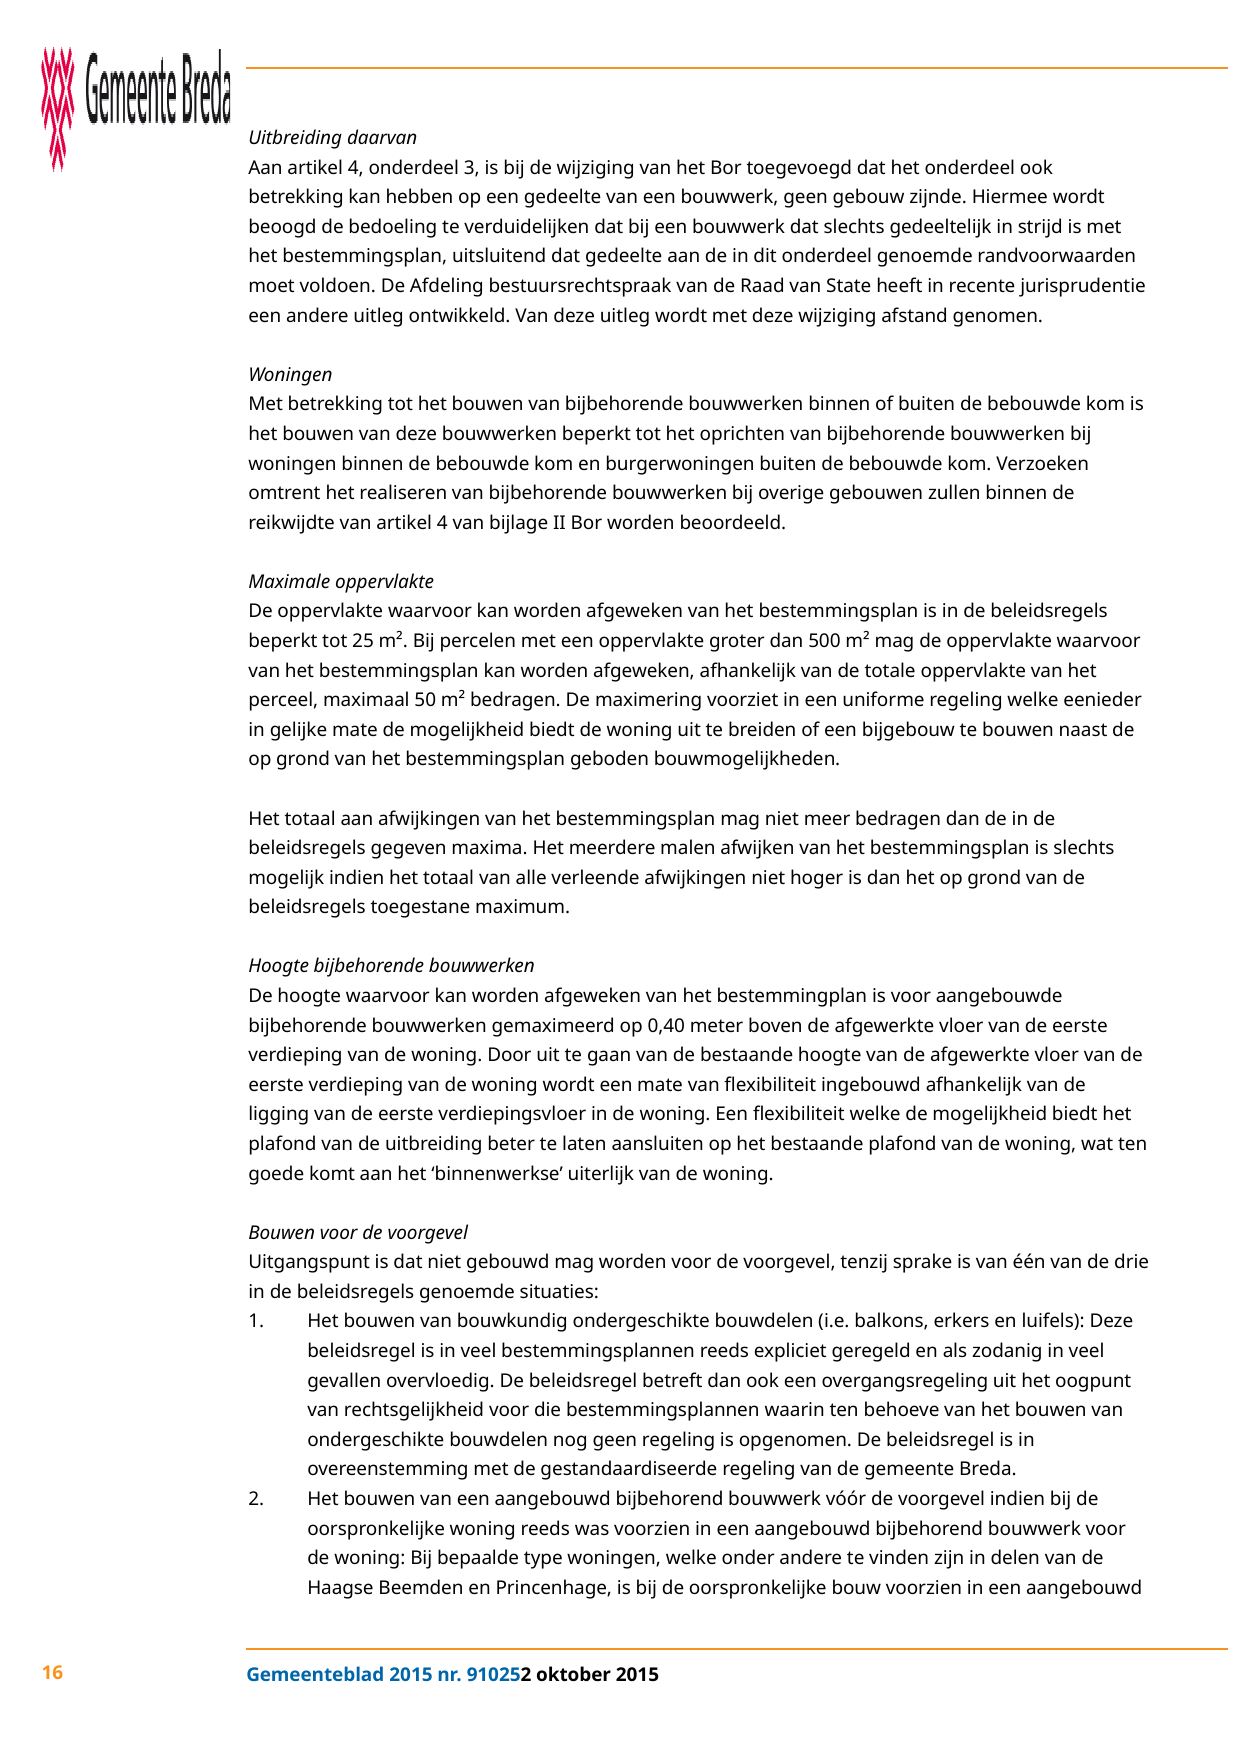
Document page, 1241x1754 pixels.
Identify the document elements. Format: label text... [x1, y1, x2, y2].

text Uitbreiding daarvan [248, 124, 1152, 150]
text Het totaal aan afwijkingen van het bestemmingsplan mag niet meer bedragen dan de in de beleidsregels gegeven maxima. Het meerdere malen afwijken van het bestemmingsplan is slechts mogelijk indien het totaal van alle verleende afwijkingen niet hoger is dan het op grond van de beleidsregels toegestane maximum. [248, 805, 1152, 919]
list Het bouwen van bouwkundig ondergeschikte bouwdelen (i.e. balkons, erkers en luifels): Deze beleidsregel is in veel bestemmingsplannen reeds expliciet geregeld en als zodanig in veel gevallen overvloedig. De beleidsregel betreft dan ook een overgangsregeling uit het oogpunt van rechtsgelijkheid voor die bestemmingsplannen waarin ten behoeve van het bouwen van ondergeschikte bouwdelen nog geen regeling is opgenomen. De beleidsregel is in overeenstemming met de gestandaardiseerde regeling van de gemeente Breda. [248, 1308, 1152, 1481]
text Aan artikel 4, onderdeel 3, is bij de wijziging van het Bor toegevoegd dat het onderdeel ook betrekking kan hebben op een gedeelte van een bouwwerk, geen gebouw zijnde. Hiermee wordt beoogd de bedoeling te verduidelijken dat bij een bouwwerk dat slechts gedeeltelijk in strijd is met het bestemmingsplan, uitsluitend dat gedeelte aan de in dit onderdeel genoemde randvoorwaarden moet voldoen. De Afdeling bestuursrechtspraak van de Raad van State heeft in recente jurisprudentie een andere uitleg ontwikkeld. Van deze uitleg wordt met deze wijziging afstand genomen. [248, 154, 1152, 328]
text De oppervlakte waarvoor kan worden afgeweken van het bestemmingsplan is in de beleidsregels beperkt tot 25 m². Bij percelen met een oppervlakte groter dan 500 m² mag de oppervlakte waarvoor van het bestemmingsplan kan worden afgeweken, afhankelijk van de totale oppervlakte van het perceel, maximaal 50 m² bedragen. De maximering voorziet in een uniforme regeling welke eenieder in gelijke mate de mogelijkheid biedt de woning uit te breiden of een bijgebouw te bouwen naast de op grond van het bestemmingsplan geboden bouwmogelijkheden. [248, 598, 1152, 771]
text Uitgangspunt is dat niet gebouwd mag worden voor de voorgevel, tenzij sprake is van één van de drie in de beleidsregels genoemde situaties: [248, 1248, 1152, 1304]
picture [41, 47, 231, 172]
text Bouwen voor de voorgevel [248, 1219, 1152, 1245]
text De hoogte waarvoor kan worden afgeweken van het bestemmingplan is voor aangebouwde bijbehorende bouwwerken gemaximeerd op 0,40 meter boven de afgewerkte vloer van de eerste verdieping van de woning. Door uit te gaan van de bestaande hoogte van de afgewerkte vloer van de eerste verdieping van de woning wordt een mate van flexibiliteit ingebouwd afhankelijk van de ligging van de eerste verdiepingsvloer in de woning. Een flexibiliteit welke de mogelijkheid biedt het plafond van de uitbreiding beter te laten aansluiten op het bestaande plafond van de woning, wat ten goede komt aan het ‘binnenwerkse’ uiterlijk van de woning. [248, 982, 1152, 1186]
text Met betrekking tot het bouwen van bijbehorende bouwwerken binnen of buiten de bebouwde kom is het bouwen van deze bouwwerken beperkt tot het oprichten van bijbehorende bouwwerken bij woningen binnen de bebouwde kom en burgerwoningen buiten de bebouwde kom. Verzoeken omtrent het realiseren van bijbehorende bouwwerken bij overige gebouwen zullen binnen de reikwijdte van artikel 4 van bijlage II Bor worden beoordeeld. [248, 391, 1152, 535]
text Hoogte bijbehorende bouwwerken [248, 953, 1152, 978]
text Maximale oppervlakte [248, 568, 1152, 594]
list Het bouwen van een aangebouwd bijbehorend bouwwerk vóór de voorgevel indien bij de oorspronkelijke woning reeds was voorzien in een aangebouwd bijbehorend bouwwerk voor de woning: Bij bepaalde type woningen, welke onder andere te vinden zijn in delen van de Haagse Beemden en Princenhage, is bij de oorspronkelijke bouw voorzien in een aangebouwd [248, 1485, 1152, 1600]
text Woningen [248, 361, 1152, 387]
